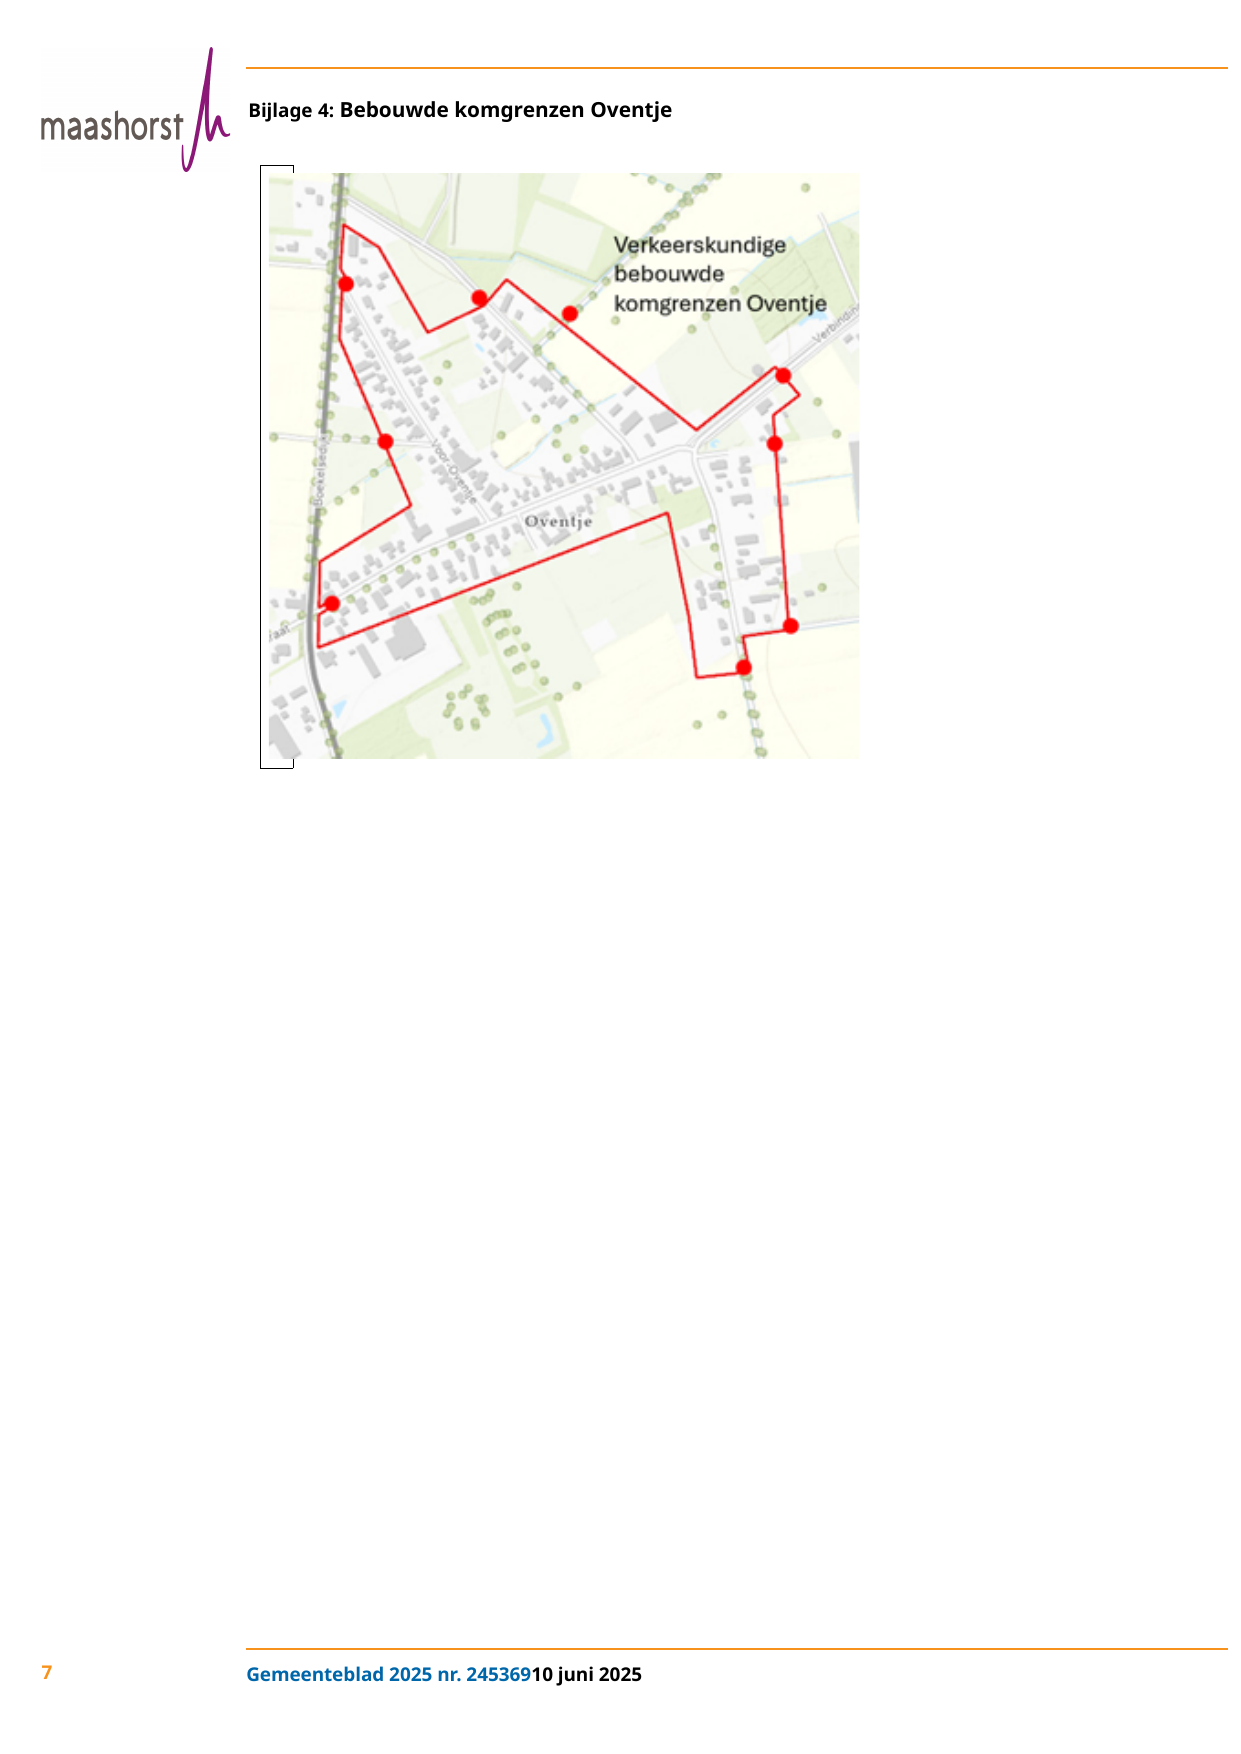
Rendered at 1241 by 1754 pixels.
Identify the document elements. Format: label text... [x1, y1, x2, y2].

picture [268, 173, 860, 759]
text Bijlage 4: Bebouwde komgrenzen Oventje [248, 95, 1152, 123]
picture [41, 47, 231, 172]
